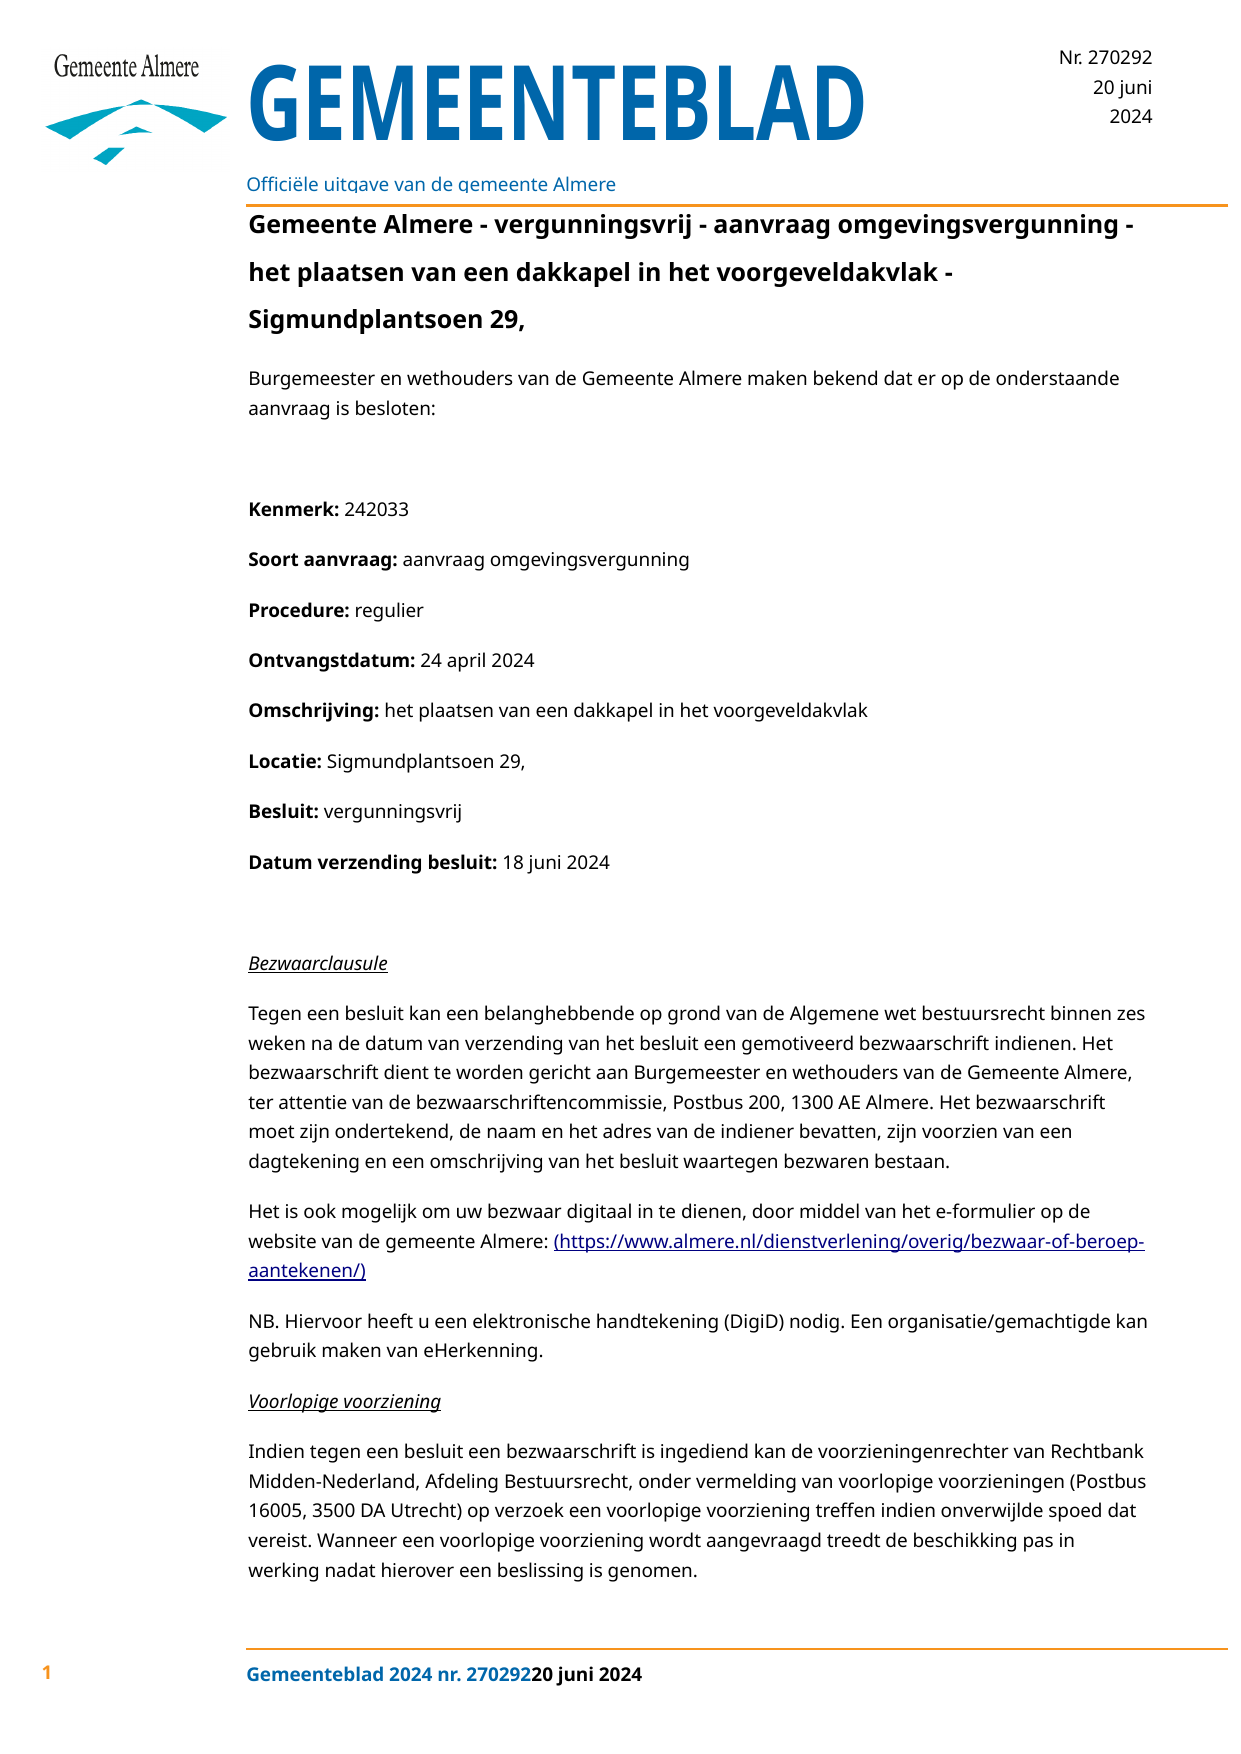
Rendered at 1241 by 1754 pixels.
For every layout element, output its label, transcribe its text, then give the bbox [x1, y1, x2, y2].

picture [41, 47, 231, 172]
text Het is ook mogelijk om uw bezwaar digitaal in te dienen, door middel van het e-formulier op de website van de gemeente Almere: (https://www.almere.nl/dienstverlening/overig/bezwaar-of-beroep-aantekenen/) [248, 1198, 1152, 1283]
text Voorlopige voorziening [248, 1388, 1152, 1414]
text Gemeente Almere - vergunningsvrij - aanvraag omgevingsvergunning - het plaatsen van een dakkapel in het voorgeveldakvlak - Sigmundplantsoen 29, [248, 207, 1152, 336]
text Burgemeester en wethouders van de Gemeente Almere maken bekend dat er op de onderstaande aanvraag is besloten: [248, 366, 1152, 421]
text Indien tegen een besluit een bezwaarschrift is ingediend kan de voorzieningenrechter van Rechtbank Midden-Nederland, Afdeling Bestuursrecht, onder vermelding van voorlopige voorzieningen (Postbus 16005, 3500 DA Utrecht) op verzoek een voorlopige voorziening treffen indien onverwijlde spoed dat vereist. Wanneer een voorlopige voorziening wordt aangevraagd treedt de beschikking pas in werking nadat hierover een beslissing is genomen. [248, 1438, 1152, 1582]
text Tegen een besluit kan een belanghebbende op grond van de Algemene wet bestuursrecht binnen zes weken na de datum van verzending van het besluit een gemotiveerd bezwaarschrift indienen. Het bezwaarschrift dient te worden gericht aan Burgemeester en wethouders van de Gemeente Almere, ter attentie van de bezwaarschriftencommissie, Postbus 200, 1300 AE Almere. Het bezwaarschrift moet zijn ondertekend, de naam en het adres van de indiener bevatten, zijn voorzien van een dagtekening en een omschrijving van het besluit waartegen bezwaren bestaan. [248, 1000, 1152, 1174]
text Datum verzending besluit: 18 juni 2024 [248, 849, 1152, 874]
text NB. Hiervoor heeft u een elektronische handtekening (DigiD) nodig. Een organisatie/gemachtigde kan gebruik maken van eHerkenning. [248, 1308, 1152, 1363]
text Locatie: Sigmundplantsoen 29, [248, 748, 1152, 774]
text Bezwaarclausule [248, 950, 1152, 975]
text Kenmerk: 242033 [248, 496, 1152, 522]
text Besluit: vergunningsvrij [248, 798, 1152, 824]
text Ontvangstdatum: 24 april 2024 [248, 647, 1152, 673]
text Omschrijving: het plaatsen van een dakkapel in het voorgeveldakvlak [248, 698, 1152, 723]
text Procedure: regulier [248, 597, 1152, 622]
text Soort aanvraag: aanvraag omgevingsvergunning [248, 546, 1152, 572]
